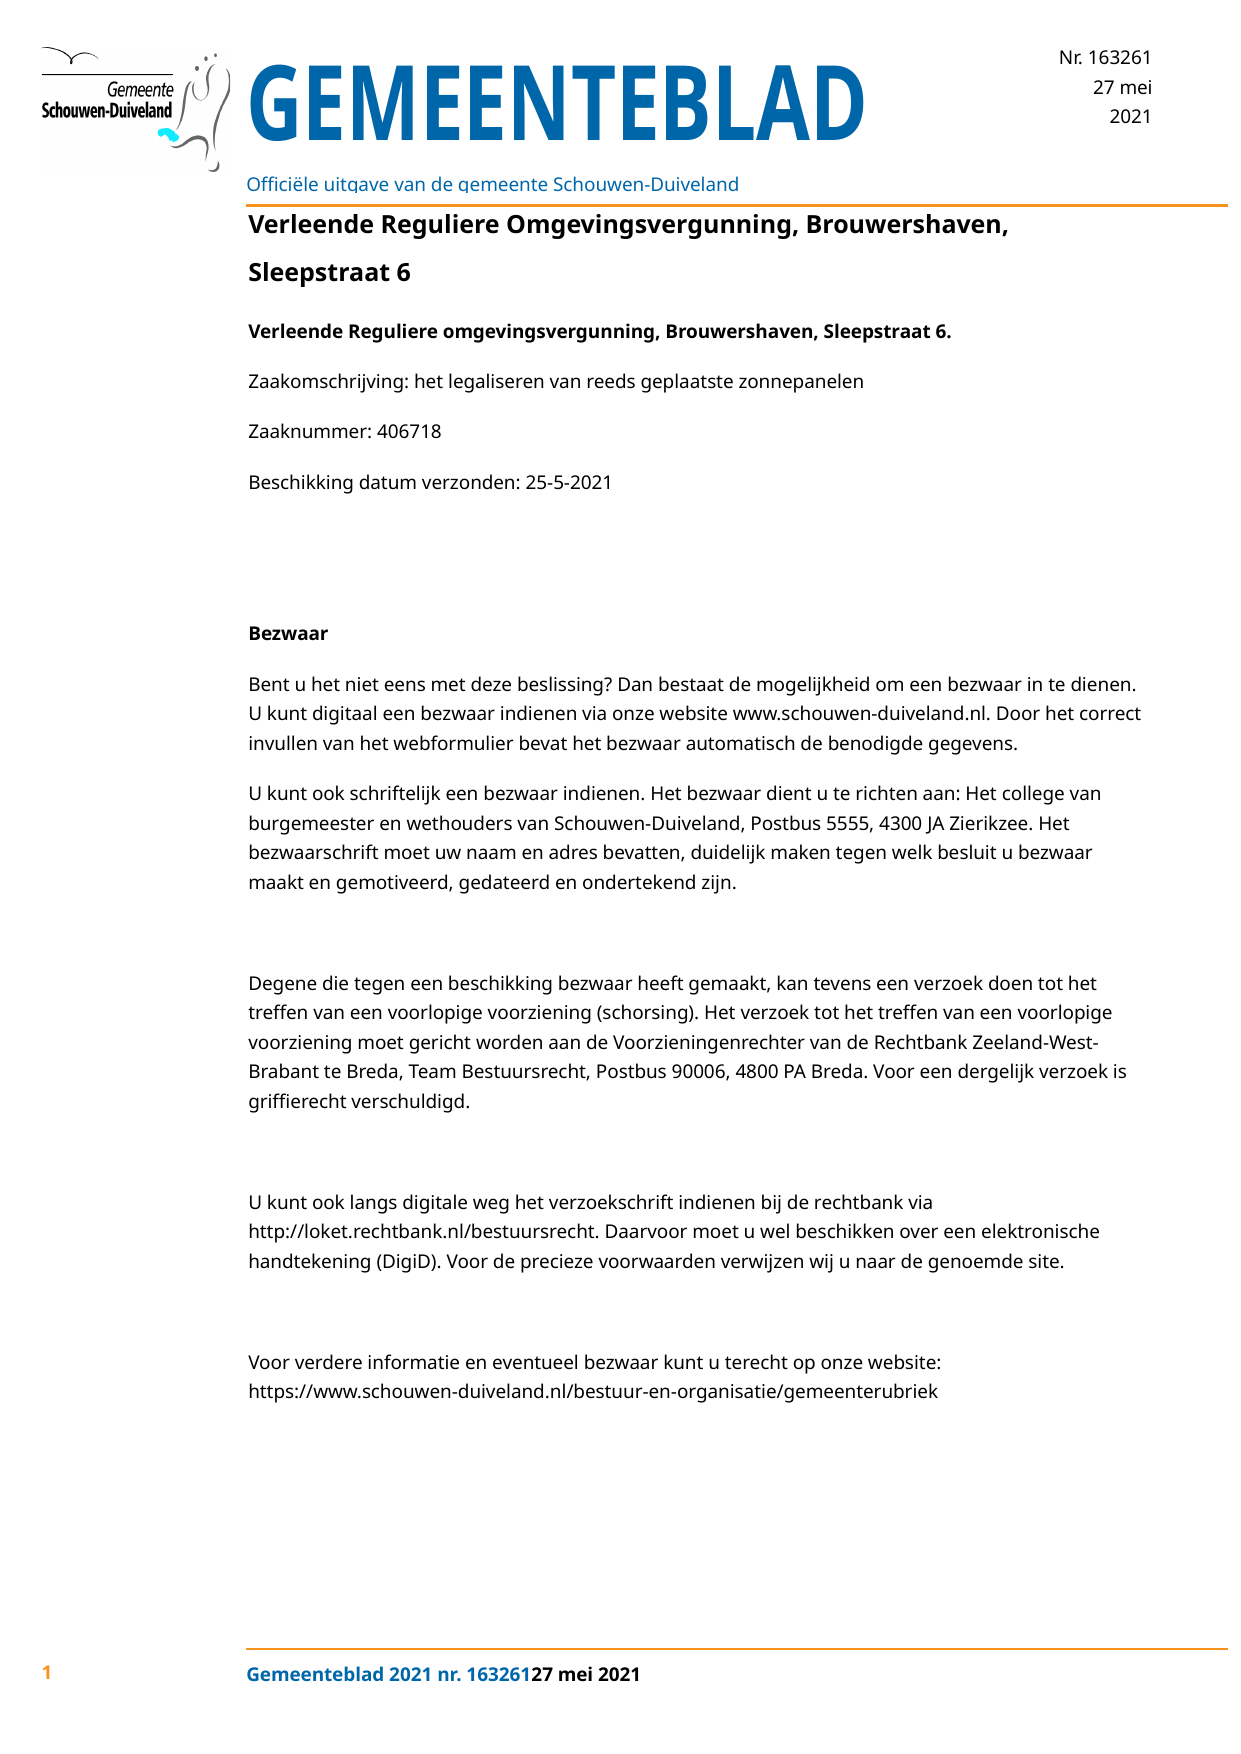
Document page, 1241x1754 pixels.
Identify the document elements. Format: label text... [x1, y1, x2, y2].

text Degene die tegen een beschikking bezwaar heeft gemaakt, kan tevens een verzoek doen tot het treffen van een voorlopige voorziening (schorsing). Het verzoek tot het treffen van een voorlopige voorziening moet gericht worden aan de Voorzieningenrechter van de Rechtbank Zeeland-West-Brabant te Breda, Team Bestuursrecht, Postbus 90006, 4800 PA Breda. Voor een dergelijk verzoek is griffierecht verschuldigd. [248, 970, 1152, 1114]
text Bent u het niet eens met deze beslissing? Dan bestaat de mogelijkheid om een bezwaar in te dienen. U kunt digitaal een bezwaar indienen via onze website www.schouwen-duiveland.nl. Door het correct invullen van het webformulier bevat het bezwaar automatisch de benodigde gegevens. [248, 671, 1152, 756]
text Bezwaar [248, 620, 1152, 646]
text Zaakomschrijving: het legaliseren van reeds geplaatste zonnepanelen [248, 368, 1152, 394]
text Verleende Reguliere Omgevingsvergunning, Brouwershaven, Sleepstraat 6 [248, 207, 1152, 288]
text Zaaknummer: 406718 [248, 419, 1152, 444]
text Voor verdere informatie en eventueel bezwaar kunt u terecht op onze website: https://www.schouwen-duiveland.nl/bestuur-en-organisatie/gemeenterubriek [248, 1349, 1152, 1404]
text U kunt ook langs digitale weg het verzoekschrift indienen bij de rechtbank via http://loket.rechtbank.nl/bestuursrecht. Daarvoor moet u wel beschikken over een elektronische handtekening (DigiD). Voor de precieze voorwaarden verwijzen wij u naar de genoemde site. [248, 1189, 1152, 1274]
text U kunt ook schriftelijk een bezwaar indienen. Het bezwaar dient u te richten aan: Het college van burgemeester en wethouders van Schouwen-Duiveland, Postbus 5555, 4300 JA Zierikzee. Het bezwaarschrift moet uw naam en adres bevatten, duidelijk maken tegen welk besluit u bezwaar maakt en gemotiveerd, gedateerd en ondertekend zijn. [248, 780, 1152, 895]
text Beschikking datum verzonden: 25-5-2021 [248, 469, 1152, 495]
text Verleende Reguliere omgevingsvergunning, Brouwershaven, Sleepstraat 6. [248, 318, 1152, 344]
picture [41, 47, 231, 172]
